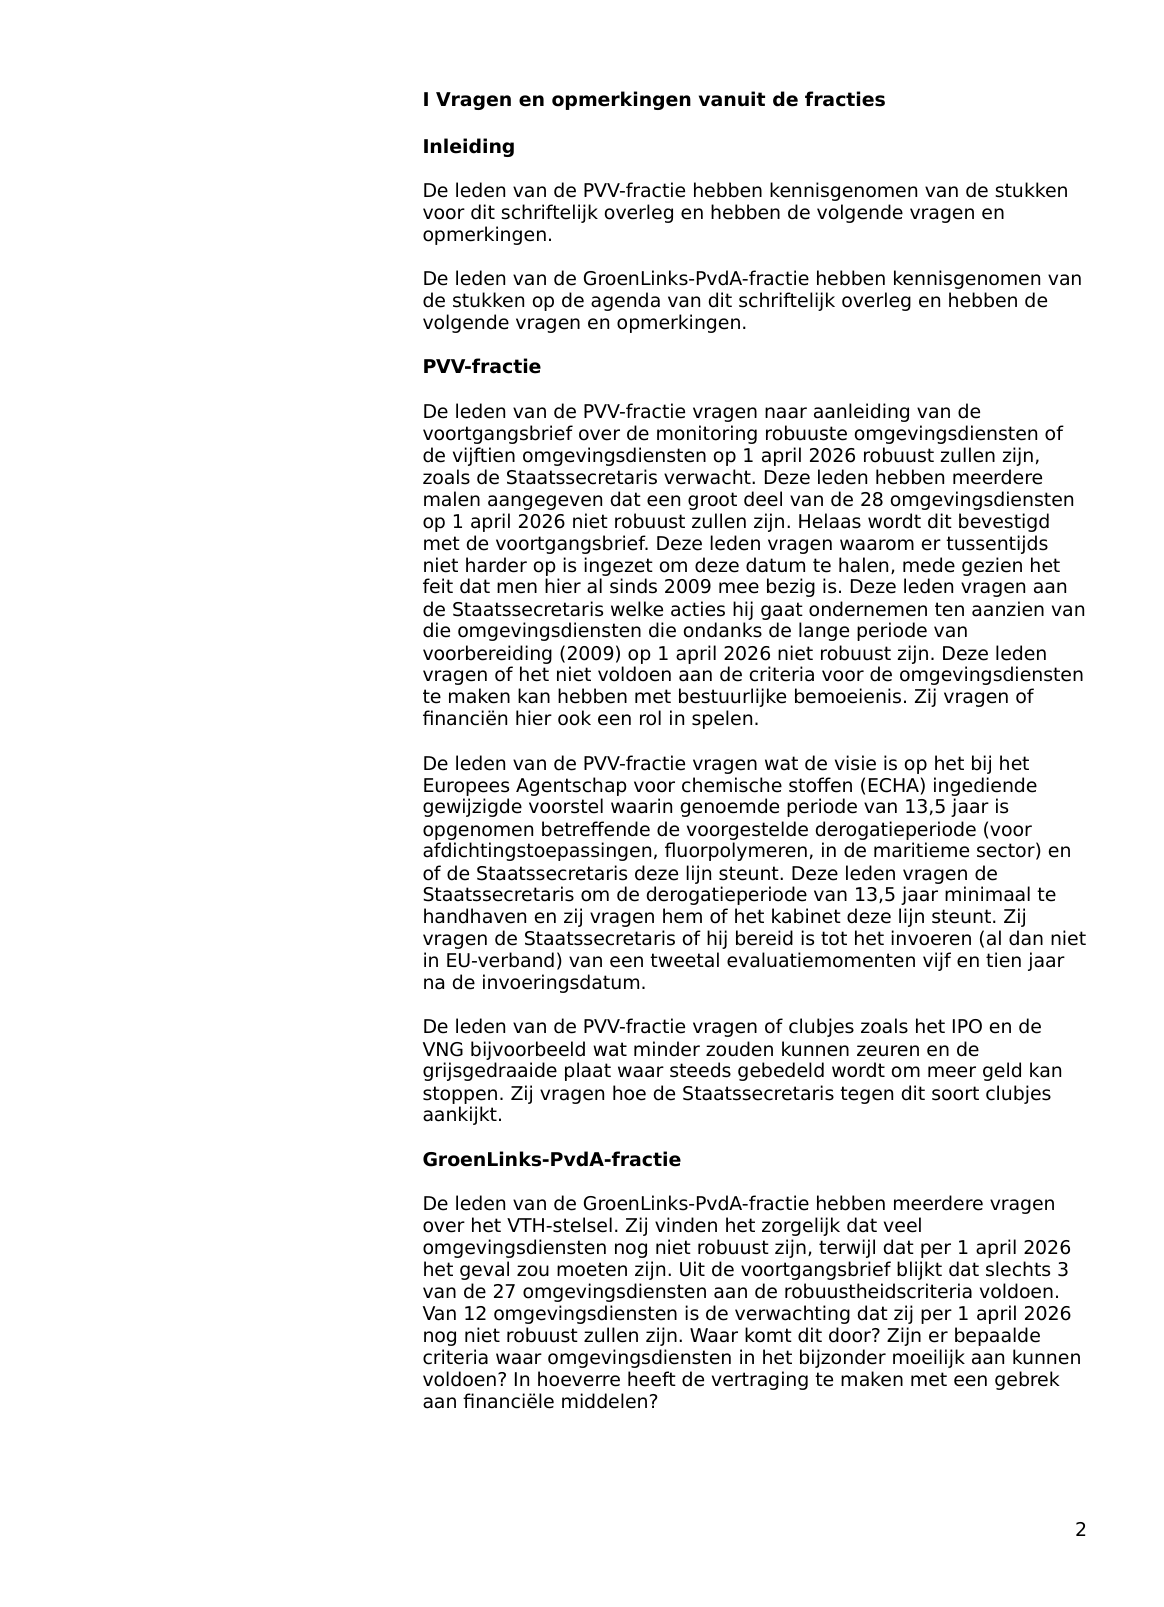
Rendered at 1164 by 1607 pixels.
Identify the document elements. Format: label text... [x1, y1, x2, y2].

subtitle Inleiding [422, 136, 1087, 158]
text De leden van de GroenLinks-PvdA-fractie hebben kennisgenomen van de stukken op de agenda van dit schriftelijk overleg en hebben de volgende vragen en opmerkingen. [422, 268, 1087, 334]
subtitle GroenLinks-PvdA-fractie [422, 1148, 1087, 1171]
subtitle PVV-fractie [422, 356, 1087, 378]
text De leden van de PVV-fractie vragen of clubjes zoals het IPO en de VNG bijvoorbeeld wat minder zouden kunnen zeuren en de grijsgedraaide plaat waar steeds gebedeld wordt om meer geld kan stoppen. Zij vragen hoe de Staatssecretaris tegen dit soort clubjes aankijkt. [422, 1016, 1087, 1126]
text De leden van de GroenLinks-PvdA-fractie hebben meerdere vragen over het VTH-stelsel. Zij vinden het zorgelijk dat veel omgevingsdiensten nog niet robuust zijn, terwijl dat per 1 april 2026 het geval zou moeten zijn. Uit de voortgangsbrief blijkt dat slechts 3 van de 27 omgevingsdiensten aan de robuustheidscriteria voldoen. Van 12 omgevingsdiensten is de verwachting dat zij per 1 april 2026 nog niet robuust zullen zijn. Waar komt dit door? Zijn er bepaalde criteria waar omgevingsdiensten in het bijzonder moeilijk aan kunnen voldoen? In hoeverre heeft de vertraging te maken met een gebrek aan financiële middelen? [422, 1193, 1087, 1412]
text De leden van de PVV-fractie vragen wat de visie is op het bij het Europees Agentschap voor chemische stoffen (ECHA) ingediende gewijzigde voorstel waarin genoemde periode van 13,5 jaar is opgenomen betreffende de voorgestelde derogatieperiode (voor afdichtingstoepassingen, fluorpolymeren, in de maritieme sector) en of de Staatssecretaris deze lijn steunt. Deze leden vragen de Staatssecretaris om de derogatieperiode van 13,5 jaar minimaal te handhaven en zij vragen hem of het kabinet deze lijn steunt. Zij vragen de Staatssecretaris of hij bereid is tot het invoeren (al dan niet in EU-verband) van een tweetal evaluatiemomenten vijf en tien jaar na de invoeringsdatum. [422, 752, 1087, 994]
text De leden van de PVV-fractie hebben kennisgenomen van de stukken voor dit schriftelijk overleg en hebben de volgende vragen en opmerkingen. [422, 180, 1087, 246]
subtitle I Vragen en opmerkingen vanuit de fracties [422, 89, 1087, 111]
text De leden van de PVV-fractie vragen naar aanleiding van de voortgangsbrief over de monitoring robuuste omgevingsdiensten of de vijftien omgevingsdiensten op 1 april 2026 robuust zullen zijn, zoals de Staatssecretaris verwacht. Deze leden hebben meerdere malen aangegeven dat een groot deel van de 28 omgevingsdiensten op 1 april 2026 niet robuust zullen zijn. Helaas wordt dit bevestigd met de voortgangsbrief. Deze leden vragen waarom er tussentijds niet harder op is ingezet om deze datum te halen, mede gezien het feit dat men hier al sinds 2009 mee bezig is. Deze leden vragen aan de Staatssecretaris welke acties hij gaat ondernemen ten aanzien van die omgevingsdiensten die ondanks de lange periode van voorbereiding (2009) op 1 april 2026 niet robuust zijn. Deze leden vragen of het niet voldoen aan de criteria voor de omgevingsdiensten te maken kan hebben met bestuurlijke bemoeienis. Zij vragen of financiën hier ook een rol in spelen. [422, 401, 1087, 730]
